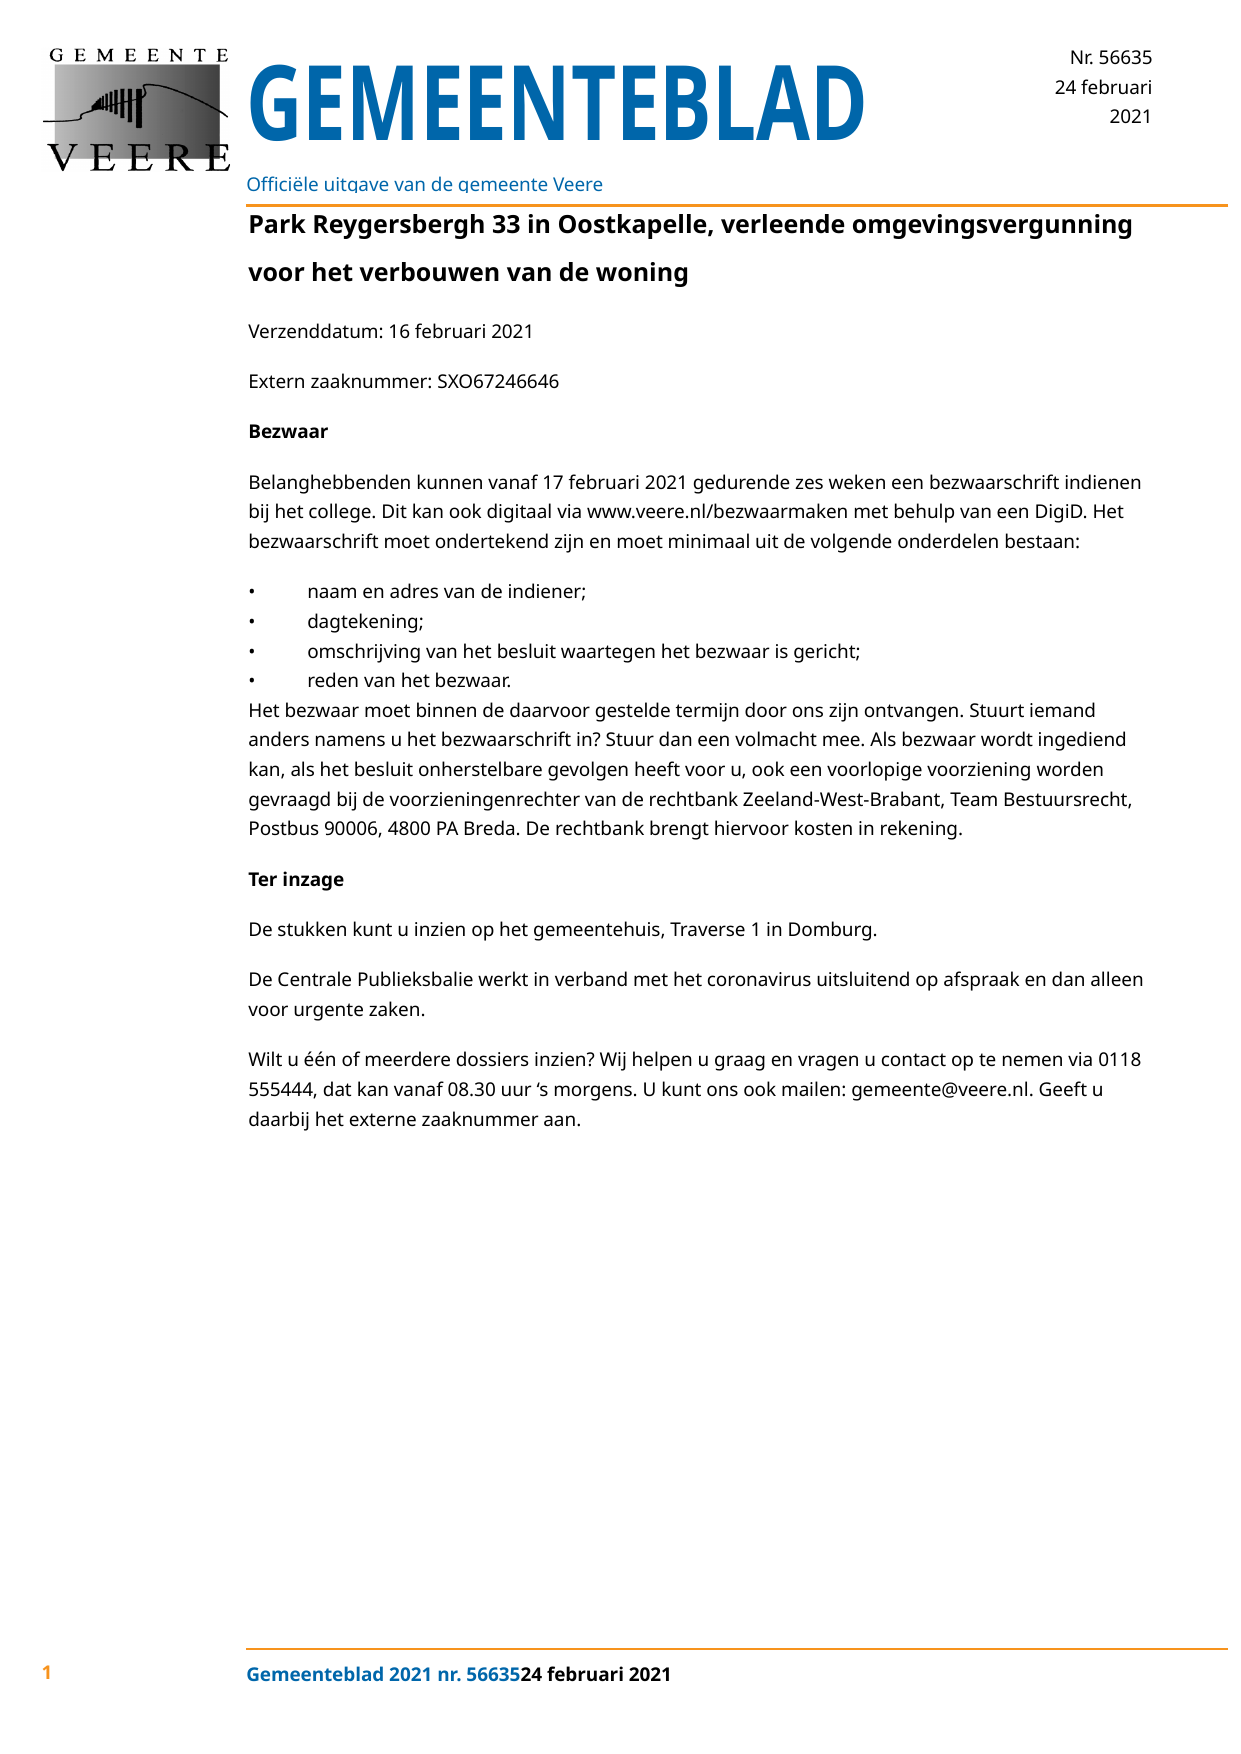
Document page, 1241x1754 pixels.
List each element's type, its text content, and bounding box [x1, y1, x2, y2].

text Het bezwaar moet binnen de daarvoor gestelde termijn door ons zijn ontvangen. Stuurt iemand anders namens u het bezwaarschrift in? Stuur dan een volmacht mee. Als bezwaar wordt ingediend kan, als het besluit onherstelbare gevolgen heeft voor u, ook een voorlopige voorziening worden gevraagd bij de voorzieningenrechter van de rechtbank Zeeland-West-Brabant, Team Bestuursrecht, Postbus 90006, 4800 PA Breda. De rechtbank brengt hiervoor kosten in rekening. [248, 697, 1152, 841]
text Verzenddatum: 16 februari 2021 [248, 318, 1152, 344]
text Bezwaar [248, 419, 1152, 444]
text Wilt u één of meerdere dossiers inzien? Wij helpen u graag en vragen u contact op te nemen via 0118 555444, dat kan vanaf 08.30 uur ‘s morgens. U kunt ons ook mailen: gemeente@veere.nl. Geeft u daarbij het externe zaaknummer aan. [248, 1047, 1152, 1132]
text Park Reygersbergh 33 in Oostkapelle, verleende omgevingsvergunning voor het verbouwen van de woning [248, 207, 1152, 288]
text De stukken kunt u inzien op het gemeentehuis, Traverse 1 in Domburg. [248, 916, 1152, 942]
text Ter inzage [248, 866, 1152, 892]
text Belanghebbenden kunnen vanaf 17 februari 2021 gedurende zes weken een bezwaarschrift indienen bij het college. Dit kan ook digitaal via www.veere.nl/bezwaarmaken met behulp van een DigiD. Het bezwaarschrift moet ondertekend zijn en moet minimaal uit de volgende onderdelen bestaan: [248, 469, 1152, 554]
list naam en adres van de indiener; [248, 579, 1152, 604]
picture [41, 47, 231, 172]
text Extern zaaknummer: SXO67246646 [248, 368, 1152, 394]
list reden van het bezwaar. [248, 667, 1152, 693]
text De Centrale Publieksbalie werkt in verband met het coronavirus uitsluitend op afspraak en dan alleen voor urgente zaken. [248, 967, 1152, 1022]
list omschrijving van het besluit waartegen het bezwaar is gericht; [248, 638, 1152, 664]
list dagtekening; [248, 608, 1152, 634]
